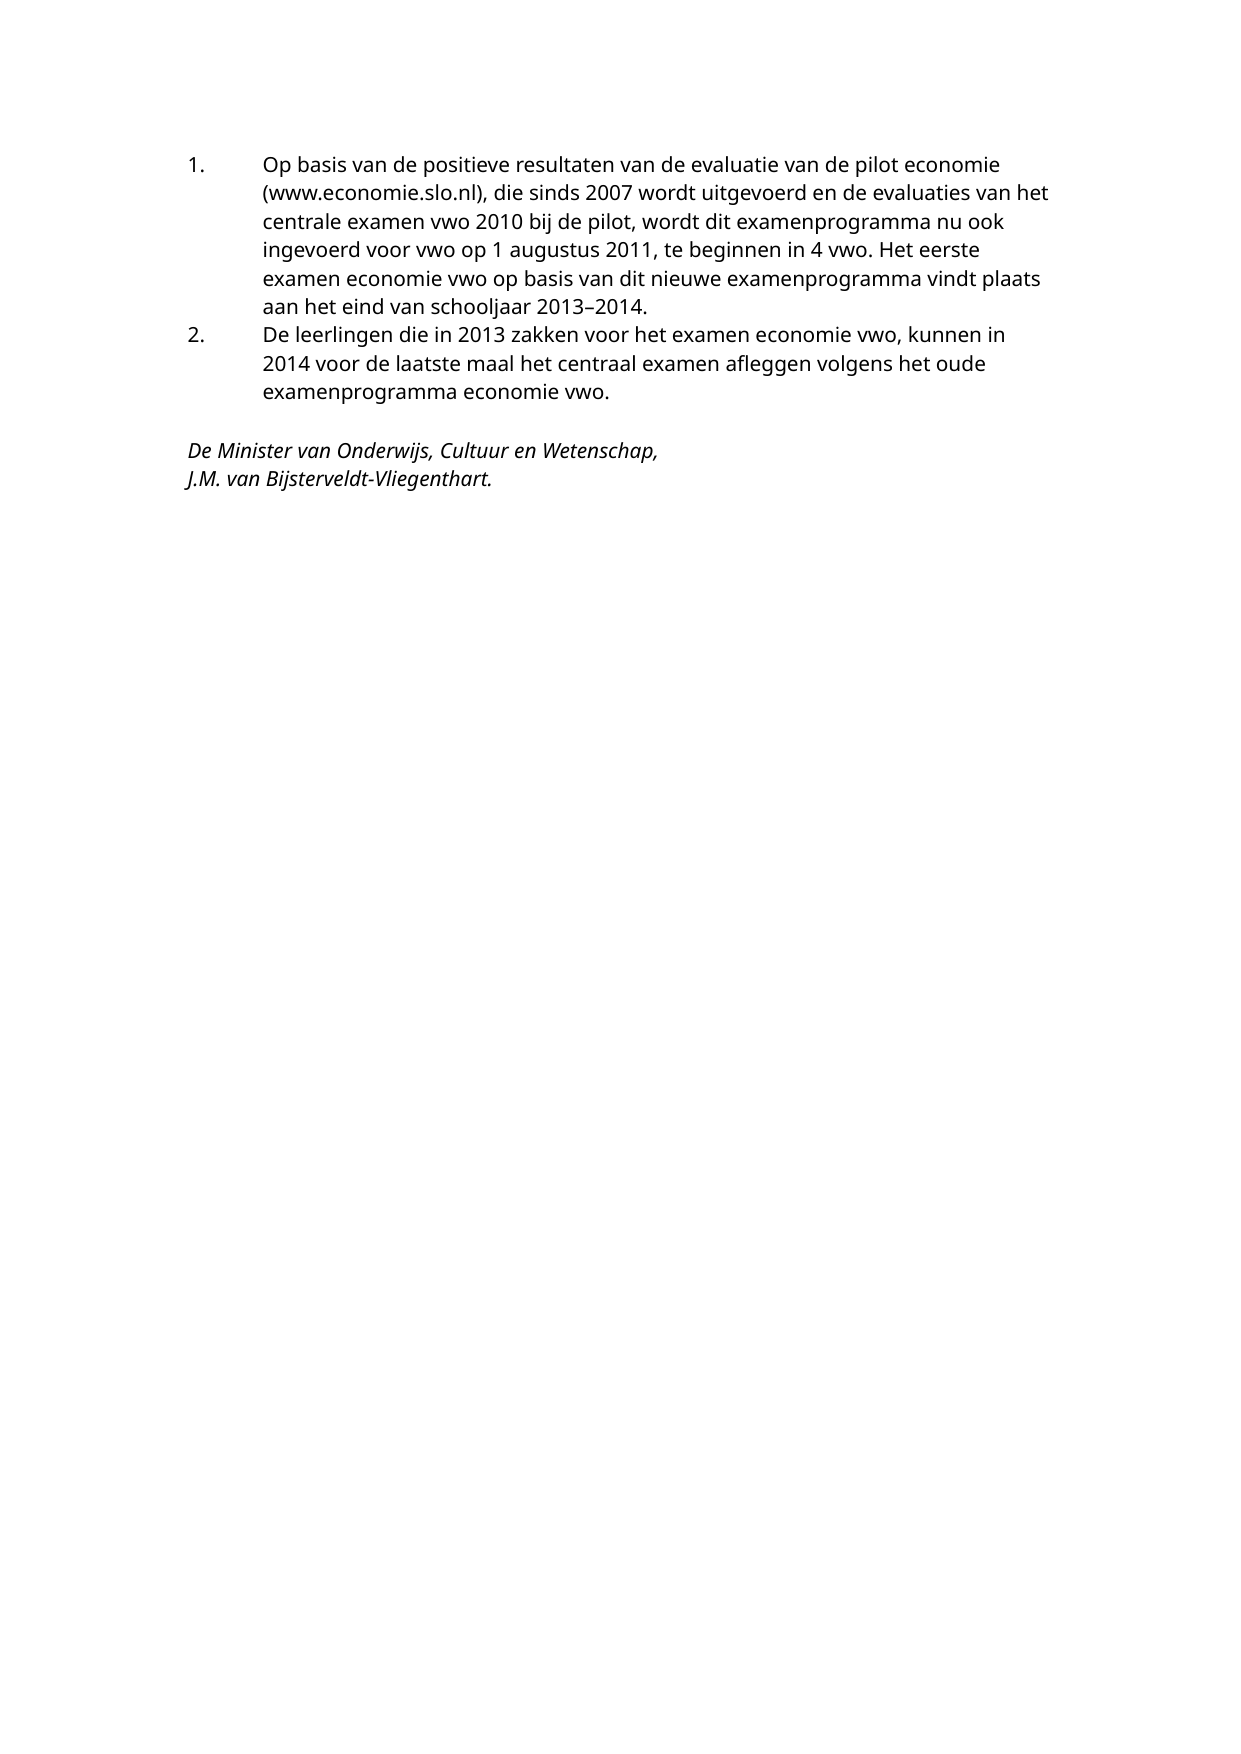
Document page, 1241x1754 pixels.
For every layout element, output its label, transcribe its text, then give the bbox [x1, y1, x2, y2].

text J.M. van Bijsterveldt-Vliegenthart. [187, 464, 1053, 493]
text De Minister van Onderwijs, Cultuur en Wetenschap, [187, 436, 1053, 464]
list De leerlingen die in 2013 zakken voor het examen economie vwo, kunnen in 2014 voor de laatste maal het centraal examen afleggen volgens het oude examenprogramma economie vwo. [187, 321, 1053, 406]
list Op basis van de positieve resultaten van de evaluatie van de pilot economie (www.economie.slo.nl), die sinds 2007 wordt uitgevoerd en de evaluaties van het centrale examen vwo 2010 bij de pilot, wordt dit examenprogramma nu ook ingevoerd voor vwo op 1 augustus 2011, te beginnen in 4 vwo. Het eerste examen economie vwo op basis van dit nieuwe examenprogramma vindt plaats aan het eind van schooljaar 2013–2014. [187, 150, 1053, 321]
